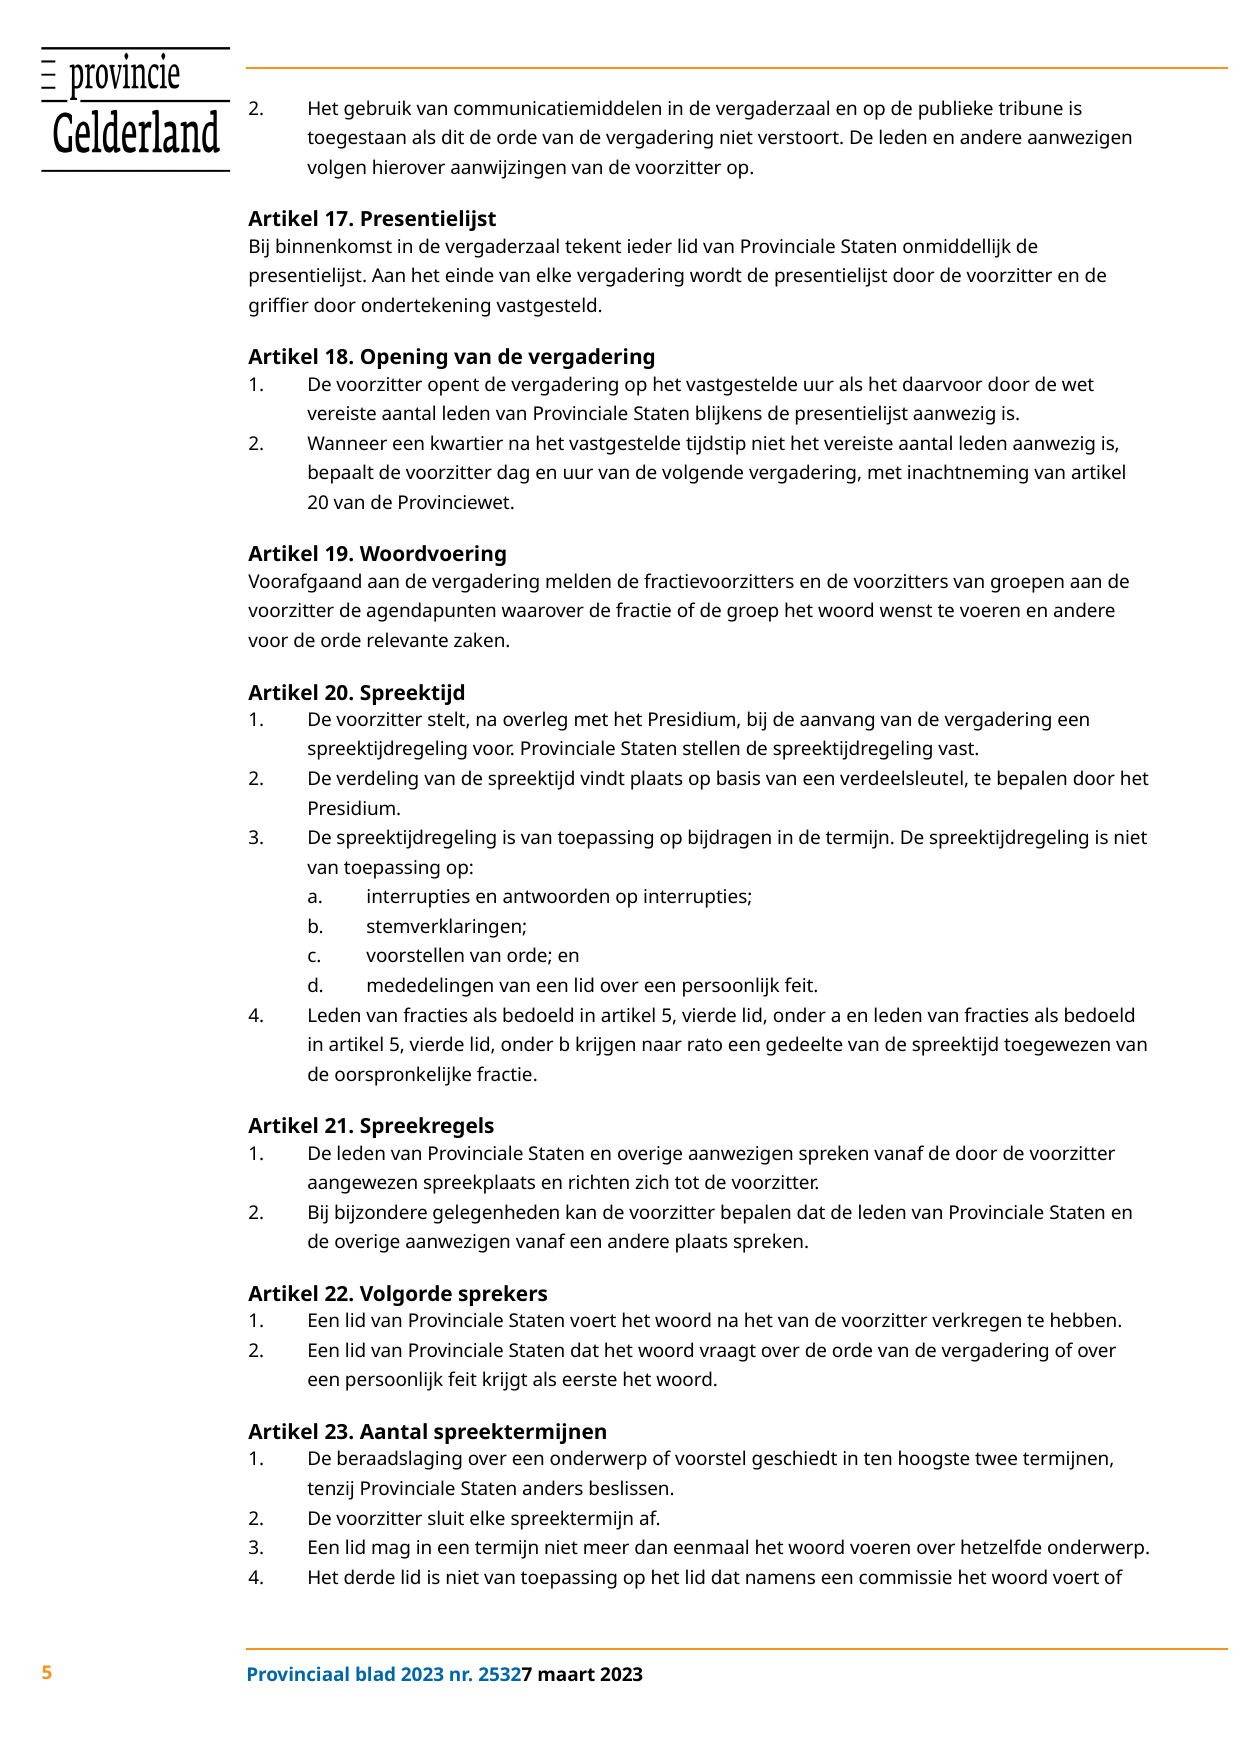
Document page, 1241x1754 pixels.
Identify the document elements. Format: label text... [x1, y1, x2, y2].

list De voorzitter stelt, na overleg met het Presidium, bij de aanvang van de vergadering een spreektijdregeling voor. Provinciale Staten stellen de spreektijdregeling vast. [248, 706, 1152, 761]
list Leden van fracties als bedoeld in artikel 5, vierde lid, onder a en leden van fracties als bedoeld in artikel 5, vierde lid, onder b krijgen naar rato een gedeelte van de spreektijd toegewezen van de oorspronkelijke fractie. [248, 1002, 1152, 1087]
picture [41, 47, 231, 172]
list interrupties en antwoorden op interrupties; [307, 883, 1152, 909]
list mededelingen van een lid over een persoonlijk feit. [307, 972, 1152, 998]
list Het gebruik van communicatiemiddelen in de vergaderzaal en op de publieke tribune is toegestaan als dit de orde van de vergadering niet verstoort. De leden en andere aanwezigen volgen hierover aanwijzingen van de voorzitter op. [248, 95, 1152, 180]
list De voorzitter opent de vergadering op het vastgestelde uur als het daarvoor door de wet vereiste aantal leden van Provinciale Staten blijkens de presentielijst aanwezig is. [248, 371, 1152, 426]
list Het derde lid is niet van toepassing op het lid dat namens een commissie het woord voert of [248, 1564, 1152, 1589]
list De spreektijdregeling is van toepassing op bijdragen in de termijn. De spreektijdregeling is niet van toepassing op: [248, 824, 1152, 880]
text Artikel 18. Opening van de vergadering [248, 342, 1152, 371]
text Artikel 22. Volgorde sprekers [248, 1279, 1152, 1307]
text Artikel 20. Spreektijd [248, 678, 1152, 706]
list stemverklaringen; [307, 913, 1152, 939]
list voorstellen van orde; en [307, 943, 1152, 968]
list Een lid van Provinciale Staten dat het woord vraagt over de orde van de vergadering of over een persoonlijk feit krijgt als eerste het woord. [248, 1337, 1152, 1392]
list Wanneer een kwartier na het vastgestelde tijdstip niet het vereiste aantal leden aanwezig is, bepaalt de voorzitter dag en uur van de volgende vergadering, met inachtneming van artikel 20 van de Provinciewet. [248, 430, 1152, 515]
list De verdeling van de spreektijd vindt plaats op basis van een verdeelsleutel, te bepalen door het Presidium. [248, 765, 1152, 821]
text Artikel 17. Presentielijst [248, 204, 1152, 233]
text Artikel 19. Woordvoering [248, 539, 1152, 568]
list Bij bijzondere gelegenheden kan de voorzitter bepalen dat de leden van Provinciale Staten en de overige aanwezigen vanaf een andere plaats spreken. [248, 1199, 1152, 1254]
list De beraadslaging over een onderwerp of voorstel geschiedt in ten hoogste twee termijnen, tenzij Provinciale Staten anders beslissen. [248, 1446, 1152, 1501]
list Een lid van Provinciale Staten voert het woord na het van de voorzitter verkregen te hebben. [248, 1307, 1152, 1333]
list Een lid mag in een termijn niet meer dan eenmaal het woord voeren over hetzelfde onderwerp. [248, 1534, 1152, 1560]
list De leden van Provinciale Staten en overige aanwezigen spreken vanaf de door de voorzitter aangewezen spreekplaats en richten zich tot de voorzitter. [248, 1140, 1152, 1195]
text Artikel 23. Aantal spreektermijnen [248, 1417, 1152, 1446]
text Voorafgaand aan de vergadering melden de fractievoorzitters en de voorzitters van groepen aan de voorzitter de agendapunten waarover de fractie of de groep het woord wenst te voeren en andere voor de orde relevante zaken. [248, 568, 1152, 653]
text Artikel 21. Spreekregels [248, 1111, 1152, 1140]
list De voorzitter sluit elke spreektermijn af. [248, 1505, 1152, 1530]
text Bij binnenkomst in de vergaderzaal tekent ieder lid van Provinciale Staten onmiddellijk de presentielijst. Aan het einde van elke vergadering wordt de presentielijst door de voorzitter en de griffier door ondertekening vastgesteld. [248, 233, 1152, 318]
